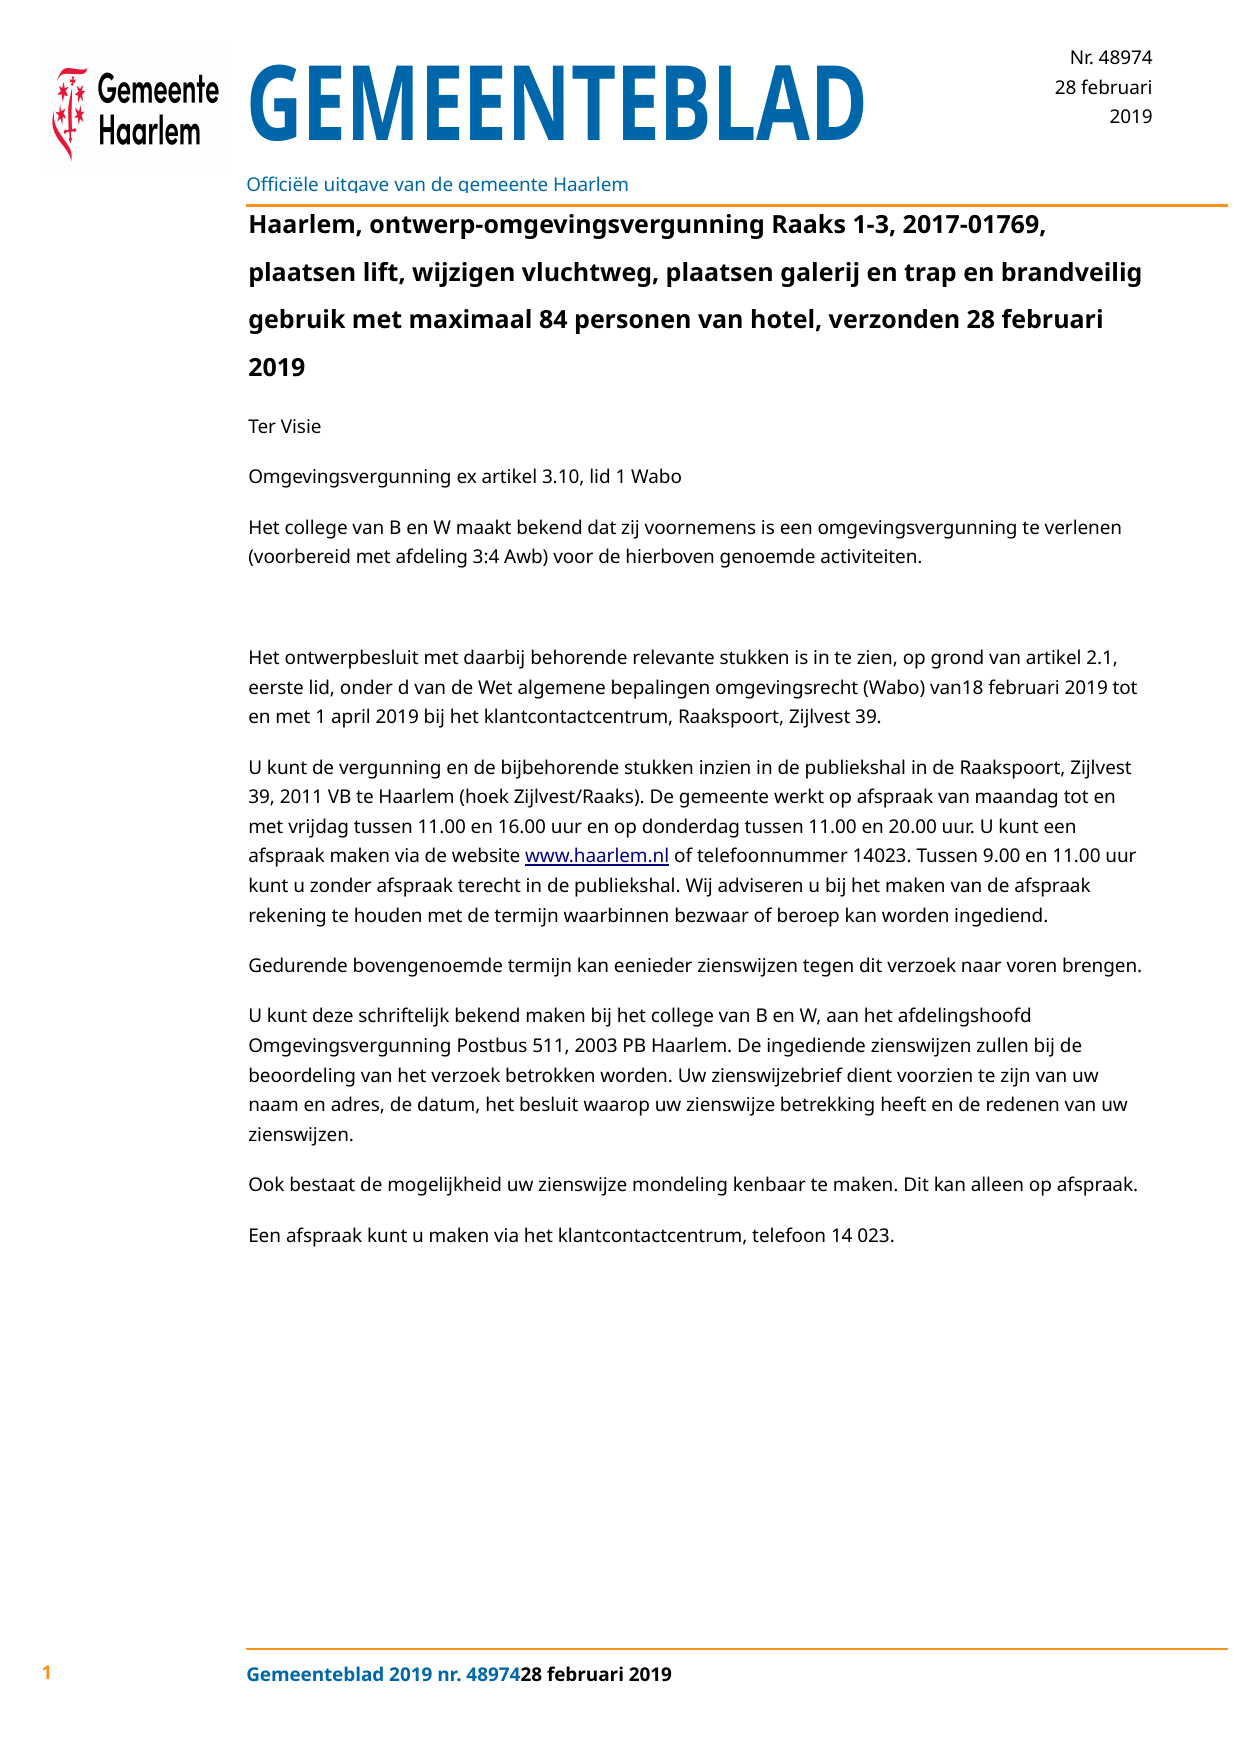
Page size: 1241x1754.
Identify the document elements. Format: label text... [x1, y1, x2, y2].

text Gedurende bovengenoemde termijn kan eenieder zienswijzen tegen dit verzoek naar voren brengen. [248, 952, 1152, 978]
text Haarlem, ontwerp-omgevingsvergunning Raaks 1-3, 2017-01769, plaatsen lift, wijzigen vluchtweg, plaatsen galerij en trap en brandveilig gebruik met maximaal 84 personen van hotel, verzonden 28 februari 2019 [248, 207, 1152, 384]
text Ter Visie [248, 413, 1152, 439]
text Een afspraak kunt u maken via het klantcontactcentrum, telefoon 14 023. [248, 1222, 1152, 1248]
text Het college van B en W maakt bekend dat zij voornemens is een omgevingsvergunning te verlenen (voorbereid met afdeling 3:4 Awb) voor de hierboven genoemde activiteiten. [248, 514, 1152, 569]
text Ook bestaat de mogelijkheid uw zienswijze mondeling kenbaar te maken. Dit kan alleen op afspraak. [248, 1171, 1152, 1197]
text U kunt de vergunning en de bijbehorende stukken inzien in de publiekshal in de Raakspoort, Zijlvest 39, 2011 VB te Haarlem (hoek Zijlvest/Raaks). De gemeente werkt op afspraak van maandag tot en met vrijdag tussen 11.00 en 16.00 uur en op donderdag tussen 11.00 en 20.00 uur. U kunt een afspraak maken via de website www.haarlem.nl of telefoonnummer 14023. Tussen 9.00 en 11.00 uur kunt u zonder afspraak terecht in de publiekshal. Wij adviseren u bij het maken van de afspraak rekening te houden met de termijn waarbinnen bezwaar of beroep kan worden ingediend. [248, 754, 1152, 928]
text U kunt deze schriftelijk bekend maken bij het college van B en W, aan het afdelingshoofd Omgevingsvergunning Postbus 511, 2003 PB Haarlem. De ingediende zienswijzen zullen bij de beoordeling van het verzoek betrokken worden. Uw zienswijzebrief dient voorzien te zijn van uw naam en adres, de datum, het besluit waarop uw zienswijze betrekking heeft en de redenen van uw zienswijzen. [248, 1003, 1152, 1147]
picture [41, 47, 231, 172]
text Het ontwerpbesluit met daarbij behorende relevante stukken is in te zien, op grond van artikel 2.1, eerste lid, onder d van de Wet algemene bepalingen omgevingsrecht (Wabo) van18 februari 2019 tot en met 1 april 2019 bij het klantcontactcentrum, Raakspoort, Zijlvest 39. [248, 644, 1152, 729]
text Omgevingsvergunning ex artikel 3.10, lid 1 Wabo [248, 463, 1152, 489]
